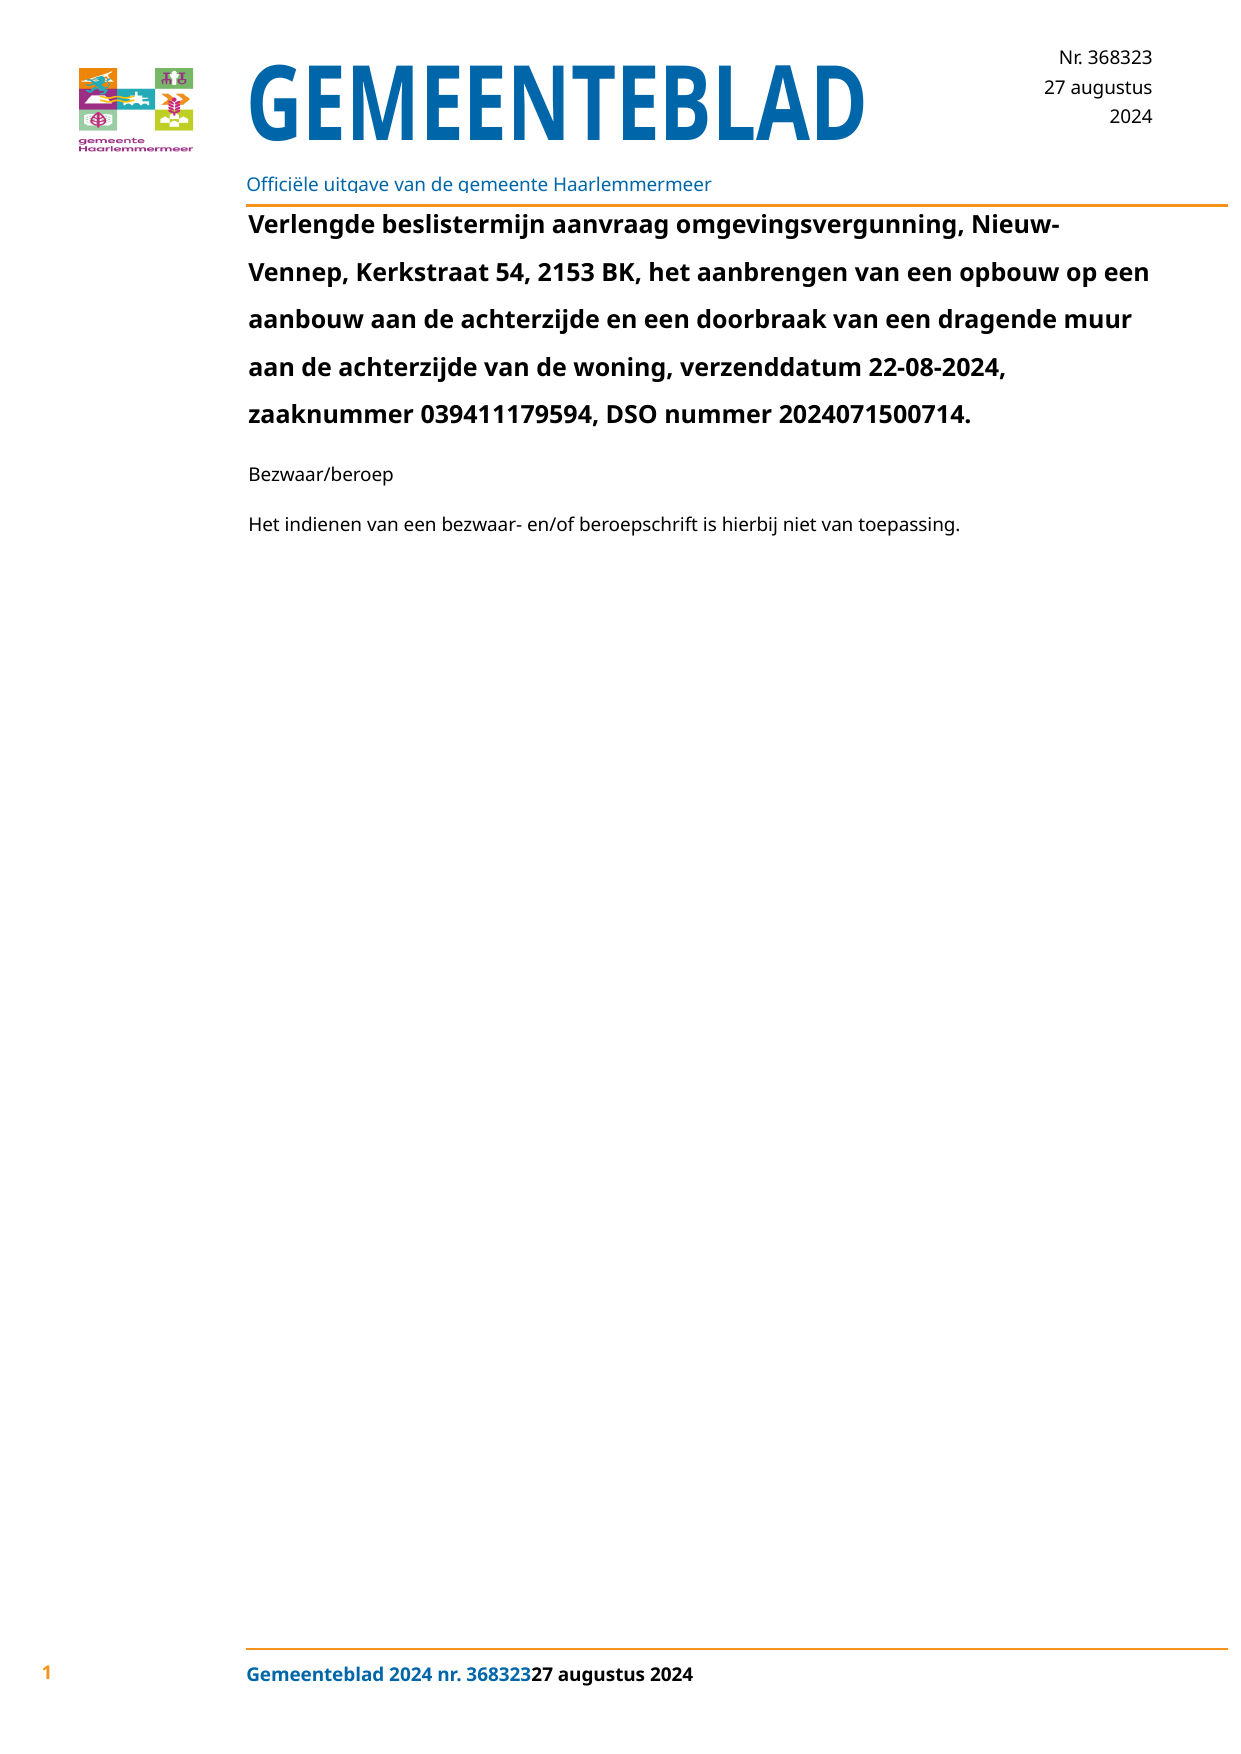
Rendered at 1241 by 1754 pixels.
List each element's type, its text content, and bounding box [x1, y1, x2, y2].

text Het indienen van een bezwaar- en/of beroepschrift is hierbij niet van toepassing. [248, 511, 1152, 537]
picture [41, 47, 231, 172]
text Bezwaar/beroep [248, 461, 1152, 486]
text Verlengde beslistermijn aanvraag omgevingsvergunning, Nieuw-Vennep, Kerkstraat 54, 2153 BK, het aanbrengen van een opbouw op een aanbouw aan de achterzijde en een doorbraak van een dragende muur aan de achterzijde van de woning, verzenddatum 22-08-2024, zaaknummer 039411179594, DSO nummer 2024071500714. [248, 207, 1152, 431]
